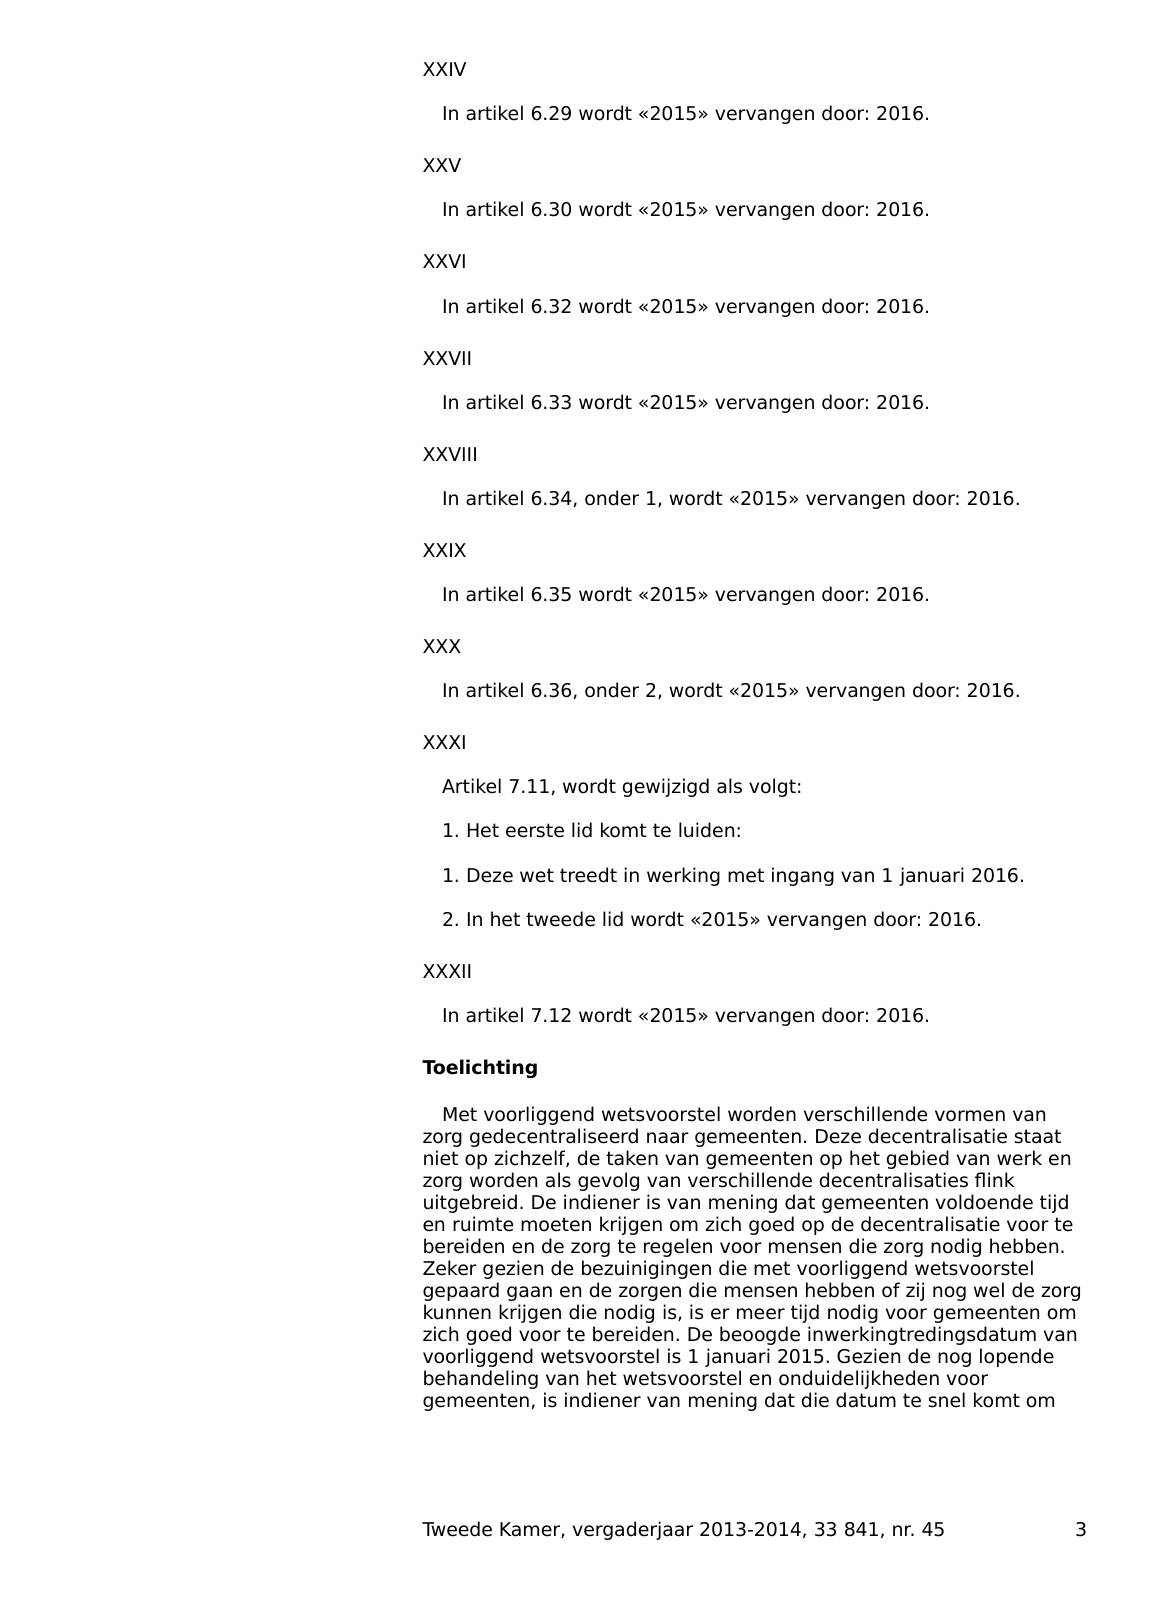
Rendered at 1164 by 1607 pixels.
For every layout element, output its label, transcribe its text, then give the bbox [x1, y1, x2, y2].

subtitle XXIX [422, 540, 1087, 562]
subtitle Toelichting [422, 1057, 1087, 1079]
text In artikel 6.30 wordt «2015» vervangen door: 2016. [422, 199, 1087, 221]
text In artikel 6.34, onder 1, wordt «2015» vervangen door: 2016. [422, 488, 1087, 510]
subtitle XXV [422, 155, 1087, 177]
text 2. In het tweede lid wordt «2015» vervangen door: 2016. [422, 909, 1087, 931]
text In artikel 6.36, onder 2, wordt «2015» vervangen door: 2016. [422, 680, 1087, 702]
subtitle XXIV [422, 59, 1087, 81]
subtitle XXVIII [422, 444, 1087, 466]
text In artikel 7.12 wordt «2015» vervangen door: 2016. [422, 1005, 1087, 1027]
text In artikel 6.32 wordt «2015» vervangen door: 2016. [422, 296, 1087, 317]
subtitle XXVI [422, 251, 1087, 273]
text 1. Het eerste lid komt te luiden: [422, 820, 1087, 842]
text In artikel 6.33 wordt «2015» vervangen door: 2016. [422, 392, 1087, 414]
subtitle XXX [422, 636, 1087, 658]
text In artikel 6.29 wordt «2015» vervangen door: 2016. [422, 103, 1087, 125]
subtitle XXVII [422, 347, 1087, 369]
subtitle XXXII [422, 961, 1087, 983]
text 1. Deze wet treedt in werking met ingang van 1 januari 2016. [422, 864, 1087, 887]
text In artikel 6.35 wordt «2015» vervangen door: 2016. [422, 584, 1087, 606]
text Met voorliggend wetsvoorstel worden verschillende vormen van zorg gedecentraliseerd naar gemeenten. Deze decentralisatie staat niet op zichzelf, de taken van gemeenten op het gebied van werk en zorg worden als gevolg van verschillende decentralisaties flink uitgebreid. De indiener is van mening dat gemeenten voldoende tijd en ruimte moeten krijgen om zich goed op de decentralisatie voor te bereiden en de zorg te regelen voor mensen die zorg nodig hebben. Zeker gezien de bezuinigingen die met voorliggend wetsvoorstel gepaard gaan en de zorgen die mensen hebben of zij nog wel de zorg kunnen krijgen die nodig is, is er meer tijd nodig voor gemeenten om zich goed voor te bereiden. De beoogde inwerkingtredingsdatum van voorliggend wetsvoorstel is 1 januari 2015. Gezien de nog lopende behandeling van het wetsvoorstel en onduidelijkheden voor gemeenten, is indiener van mening dat die datum te snel komt om [422, 1104, 1087, 1412]
subtitle XXXI [422, 732, 1087, 754]
text Artikel 7.11, wordt gewijzigd als volgt: [422, 776, 1087, 798]
